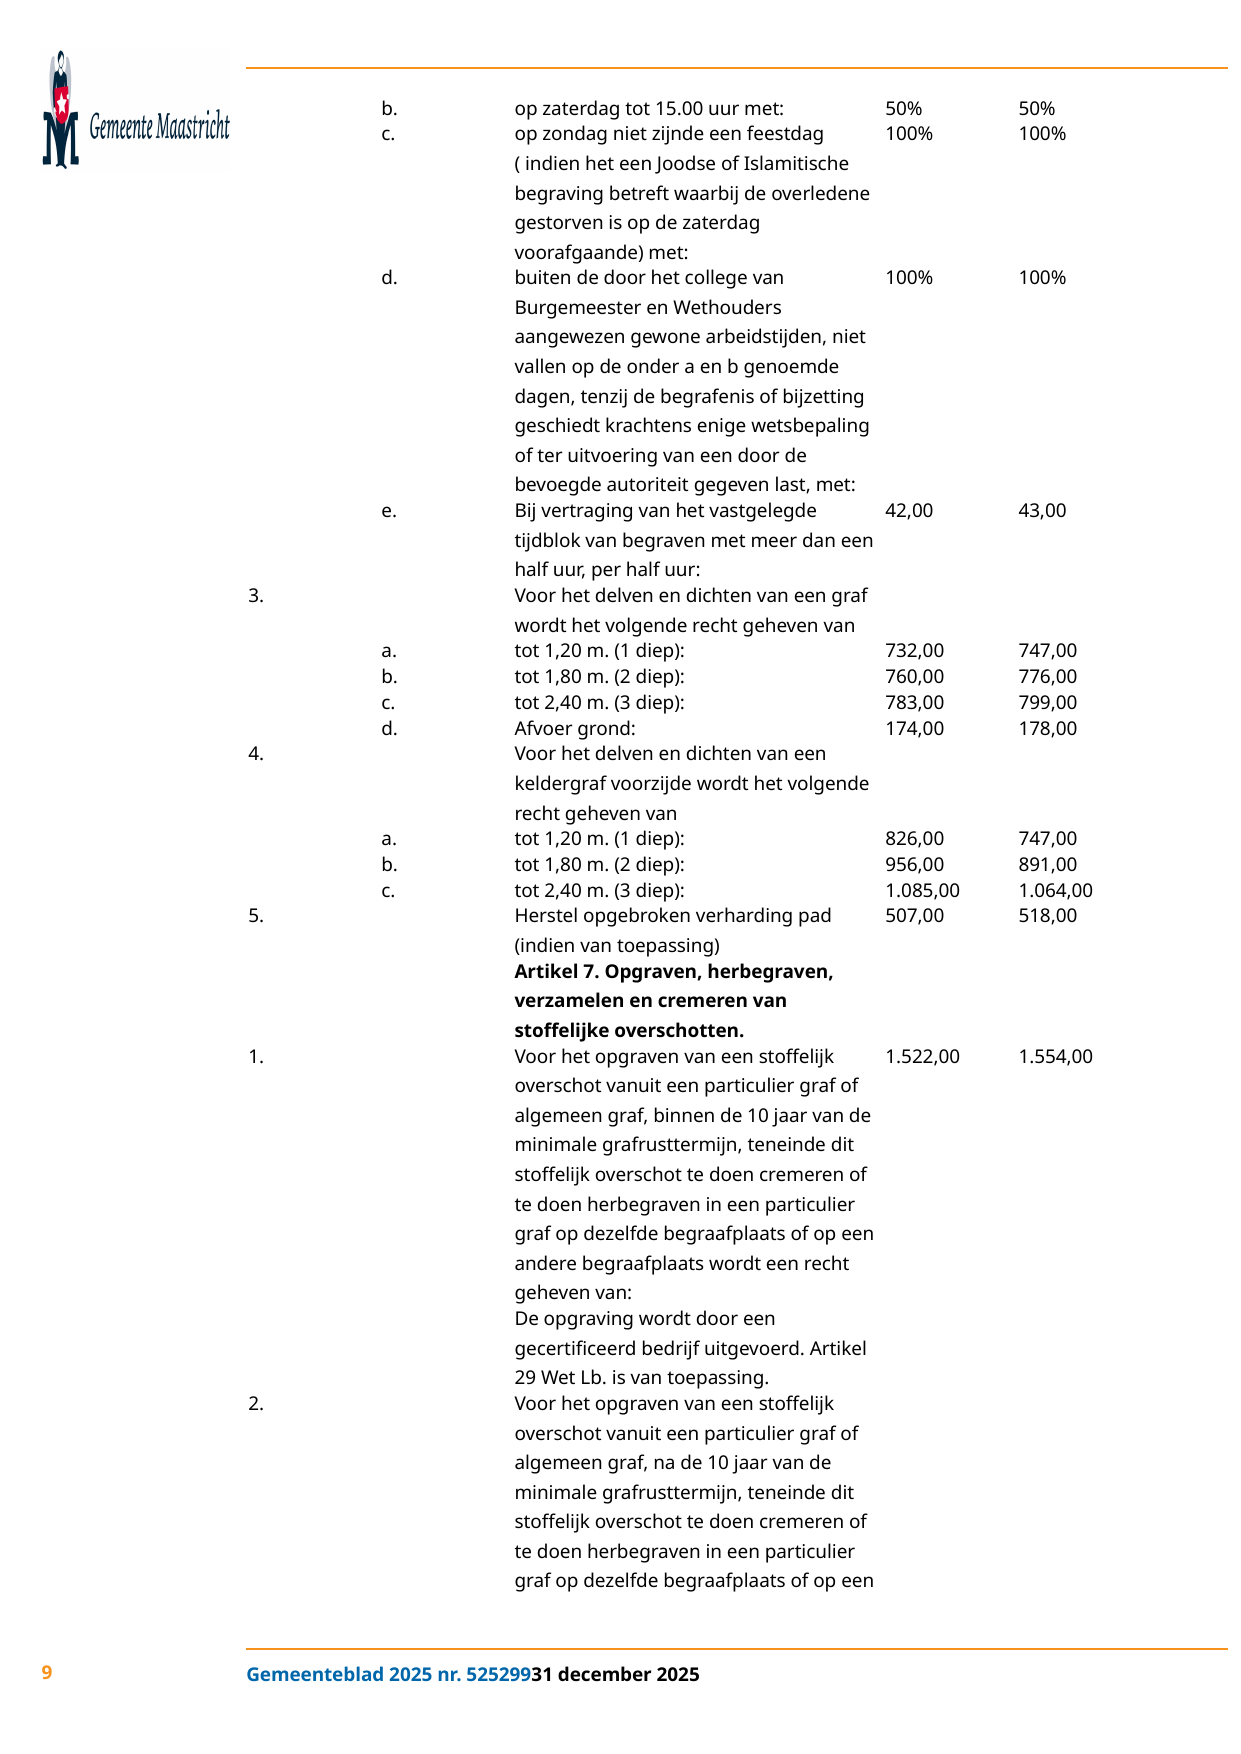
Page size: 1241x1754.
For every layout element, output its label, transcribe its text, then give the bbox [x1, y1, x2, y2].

table_cell [885, 1305, 1018, 1390]
table_cell 50% [1018, 95, 1152, 121]
table_cell 178,00 [1018, 715, 1152, 741]
table_cell 891,00 [1018, 851, 1152, 877]
table_cell [1018, 741, 1152, 825]
table_cell b. [381, 851, 514, 877]
table_cell 1.064,00 [1018, 877, 1152, 903]
table_cell d. [381, 715, 514, 741]
table_cell 50% [885, 95, 1018, 121]
table_cell 518,00 [1018, 903, 1152, 958]
table_cell Voor het delven en dichten van een keldergraf voorzijde wordt het volgende recht geheven van [514, 741, 885, 825]
table_cell tot 1,80 m. (2 diep): [514, 851, 885, 877]
table_cell [248, 498, 381, 582]
table_cell [248, 715, 381, 741]
table_cell [1018, 1390, 1152, 1593]
table_cell 732,00 [885, 638, 1018, 663]
table_cell [248, 825, 381, 851]
table_cell 2. [248, 1390, 381, 1593]
table_cell [1018, 582, 1152, 638]
table_cell d. [381, 265, 514, 497]
table_cell [381, 958, 514, 1043]
table_cell [248, 663, 381, 689]
table_cell 956,00 [885, 851, 1018, 877]
table_cell 5. [248, 903, 381, 958]
table_cell 826,00 [885, 825, 1018, 851]
table_cell a. [381, 825, 514, 851]
table_cell 100% [885, 265, 1018, 497]
table_cell [248, 877, 381, 903]
table_cell 760,00 [885, 663, 1018, 689]
table_cell [885, 958, 1018, 1043]
table_cell [248, 265, 381, 497]
table_cell op zaterdag tot 15.00 uur met: [514, 95, 885, 121]
table_cell [381, 1043, 514, 1305]
table_cell Voor het opgraven van een stoffelijk overschot vanuit een particulier graf of algemeen graf, na de 10 jaar van de minimale grafrusttermijn, teneinde dit stoffelijk overschot te doen cremeren of te doen herbegraven in een particulier graf op dezelfde begraafplaats of op een [514, 1390, 885, 1593]
table_cell [248, 1305, 381, 1390]
table_cell [248, 958, 381, 1043]
table_cell 4. [248, 741, 381, 825]
table_cell [248, 95, 381, 121]
table_cell 783,00 [885, 689, 1018, 715]
table_cell b. [381, 663, 514, 689]
table_cell De opgraving wordt door een gecertificeerd bedrijf uitgevoerd. Artikel 29 Wet Lb. is van toepassing. [514, 1305, 885, 1390]
picture [41, 47, 231, 172]
table_cell [381, 582, 514, 638]
table_cell 1. [248, 1043, 381, 1305]
table_cell a. [381, 638, 514, 663]
table_cell [248, 121, 381, 264]
table_cell op zondag niet zijnde een feestdag ( indien het een Joodse of Islamitische begraving betreft waarbij de overledene gestorven is op de zaterdag voorafgaande) met: [514, 121, 885, 264]
table_cell 42,00 [885, 498, 1018, 582]
table_cell 100% [1018, 265, 1152, 497]
table_cell 100% [885, 121, 1018, 264]
table_cell [885, 741, 1018, 825]
table_cell tot 2,40 m. (3 diep): [514, 689, 885, 715]
table_cell 1.522,00 [885, 1043, 1018, 1305]
table_cell [248, 638, 381, 663]
table_cell 100% [1018, 121, 1152, 264]
table_cell [885, 1390, 1018, 1593]
table_cell b. [381, 95, 514, 121]
table_cell [381, 1305, 514, 1390]
table_cell tot 1,20 m. (1 diep): [514, 825, 885, 851]
table_cell e. [381, 498, 514, 582]
table_cell 1.085,00 [885, 877, 1018, 903]
table_cell 507,00 [885, 903, 1018, 958]
table_cell 747,00 [1018, 638, 1152, 663]
table_cell Voor het opgraven van een stoffelijk overschot vanuit een particulier graf of algemeen graf, binnen de 10 jaar van de minimale grafrusttermijn, teneinde dit stoffelijk overschot te doen cremeren of te doen herbegraven in een particulier graf op dezelfde begraafplaats of op een andere begraafplaats wordt een recht geheven van: [514, 1043, 885, 1305]
table_cell c. [381, 689, 514, 715]
table_cell tot 1,20 m. (1 diep): [514, 638, 885, 663]
table_cell Afvoer grond: [514, 715, 885, 741]
table_cell c. [381, 121, 514, 264]
table_cell tot 2,40 m. (3 diep): [514, 877, 885, 903]
table_cell [381, 1390, 514, 1593]
table_cell [1018, 1305, 1152, 1390]
table_cell c. [381, 877, 514, 903]
table_cell 3. [248, 582, 381, 638]
table_cell Herstel opgebroken verharding pad (indien van toepassing) [514, 903, 885, 958]
table_cell Bij vertraging van het vastgelegde tijdblok van begraven met meer dan een half uur, per half uur: [514, 498, 885, 582]
table_cell Voor het delven en dichten van een graf wordt het volgende recht geheven van [514, 582, 885, 638]
table_cell [1018, 958, 1152, 1043]
table_cell 747,00 [1018, 825, 1152, 851]
table_cell 799,00 [1018, 689, 1152, 715]
table_cell tot 1,80 m. (2 diep): [514, 663, 885, 689]
table_cell [248, 851, 381, 877]
table_cell [248, 689, 381, 715]
table_cell Artikel 7. Opgraven, herbegraven, verzamelen en cremeren van stoffelijke overschotten. [514, 958, 885, 1043]
table_cell buiten de door het college van Burgemeester en Wethouders aangewezen gewone arbeidstijden, niet vallen op de onder a en b genoemde dagen, tenzij de begrafenis of bijzetting geschiedt krachtens enige wetsbepaling of ter uitvoering van een door de bevoegde autoriteit gegeven last, met: [514, 265, 885, 497]
table_cell [885, 582, 1018, 638]
table_cell [381, 903, 514, 958]
table_cell 1.554,00 [1018, 1043, 1152, 1305]
table_cell [381, 741, 514, 825]
table_cell 776,00 [1018, 663, 1152, 689]
table_cell 174,00 [885, 715, 1018, 741]
table_cell 43,00 [1018, 498, 1152, 582]
